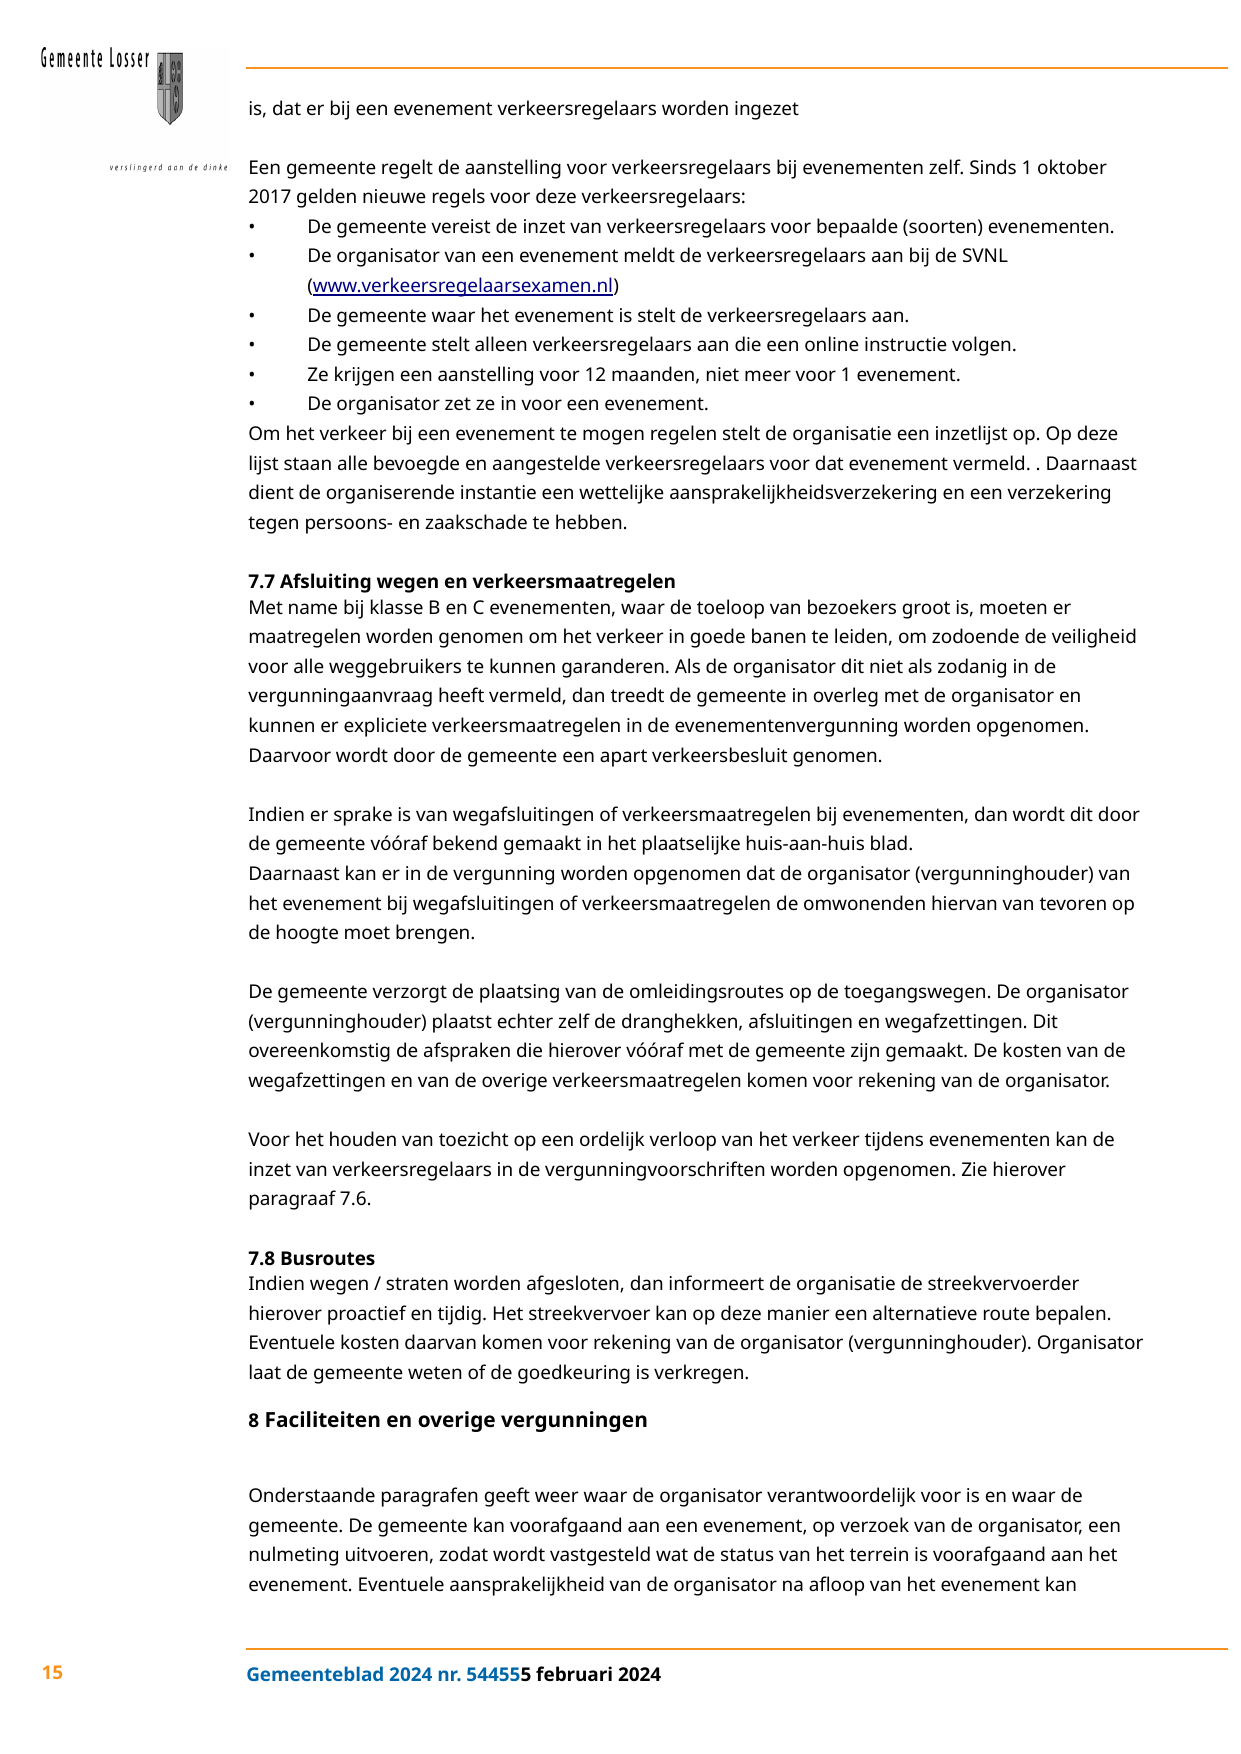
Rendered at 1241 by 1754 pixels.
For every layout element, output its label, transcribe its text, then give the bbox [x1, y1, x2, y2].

text Daarnaast kan er in de vergunning worden opgenomen dat de organisator (vergunninghouder) van het evenement bij wegafsluitingen of verkeersmaatregelen de omwonenden hiervan van tevoren op de hoogte moet brengen. [248, 860, 1152, 945]
text 7.7 Afsluiting wegen en verkeersmaatregelen [248, 568, 1152, 594]
text 8 Faciliteiten en overige vergunningen [248, 1405, 1152, 1433]
text is, dat er bij een evenement verkeersregelaars worden ingezet [248, 95, 1152, 121]
list Ze krijgen een aanstelling voor 12 maanden, niet meer voor 1 evenement. [248, 361, 1152, 387]
text Een gemeente regelt de aanstelling voor verkeersregelaars bij evenementen zelf. Sinds 1 oktober 2017 gelden nieuwe regels voor deze verkeersregelaars: [248, 154, 1152, 209]
text Met name bij klasse B en C evenementen, waar de toeloop van bezoekers groot is, moeten er maatregelen worden genomen om het verkeer in goede banen te leiden, om zodoende de veiligheid voor alle weggebruikers te kunnen garanderen. Als de organisator dit niet als zodanig in de vergunningaanvraag heeft vermeld, dan treedt de gemeente in overleg met de organisator en kunnen er expliciete verkeersmaatregelen in de evenementenvergunning worden opgenomen. Daarvoor wordt door de gemeente een apart verkeersbesluit genomen. [248, 594, 1152, 767]
list De organisator van een evenement meldt de verkeersregelaars aan bij de SVNL (www.verkeersregelaarsexamen.nl) [248, 243, 1152, 298]
text Indien wegen / straten worden afgesloten, dan informeert de organisatie de streekvervoerder hierover proactief en tijdig. Het streekvervoer kan op deze manier een alternatieve route bepalen. Eventuele kosten daarvan komen voor rekening van de organisator (vergunninghouder). Organisator laat de gemeente weten of de goedkeuring is verkregen. [248, 1270, 1152, 1385]
list De gemeente waar het evenement is stelt de verkeersregelaars aan. [248, 302, 1152, 328]
picture [41, 47, 231, 172]
text 7.8 Busroutes [248, 1245, 1152, 1270]
text Om het verkeer bij een evenement te mogen regelen stelt de organisatie een inzetlijst op. Op deze lijst staan alle bevoegde en aangestelde verkeersregelaars voor dat evenement vermeld. . Daarnaast dient de organiserende instantie een wettelijke aansprakelijkheidsverzekering en een verzekering tegen persoons- en zaakschade te hebben. [248, 420, 1152, 535]
text Onderstaande paragrafen geeft weer waar de organisator verantwoordelijk voor is en waar de gemeente. De gemeente kan voorafgaand aan een evenement, op verzoek van de organisator, een nulmeting uitvoeren, zodat wordt vastgesteld wat de status van het terrein is voorafgaand aan het evenement. Eventuele aansprakelijkheid van de organisator na afloop van het evenement kan [248, 1482, 1152, 1597]
list De organisator zet ze in voor een evenement. [248, 391, 1152, 416]
text De gemeente verzorgt de plaatsing van de omleidingsroutes op de toegangswegen. De organisator (vergunninghouder) plaatst echter zelf de dranghekken, afsluitingen en wegafzettingen. Dit overeenkomstig de afspraken die hierover vóóraf met de gemeente zijn gemaakt. De kosten van de wegafzettingen en van de overige verkeersmaatregelen komen voor rekening van de organisator. [248, 978, 1152, 1093]
text Voor het houden van toezicht op een ordelijk verloop van het verkeer tijdens evenementen kan de inzet van verkeersregelaars in de vergunningvoorschriften worden opgenomen. Zie hierover paragraaf 7.6. [248, 1126, 1152, 1211]
list De gemeente stelt alleen verkeersregelaars aan die een online instructie volgen. [248, 331, 1152, 357]
list De gemeente vereist de inzet van verkeersregelaars voor bepaalde (soorten) evenementen. [248, 213, 1152, 239]
text Indien er sprake is van wegafsluitingen of verkeersmaatregelen bij evenementen, dan wordt dit door de gemeente vóóraf bekend gemaakt in het plaatselijke huis-aan-huis blad. [248, 801, 1152, 856]
